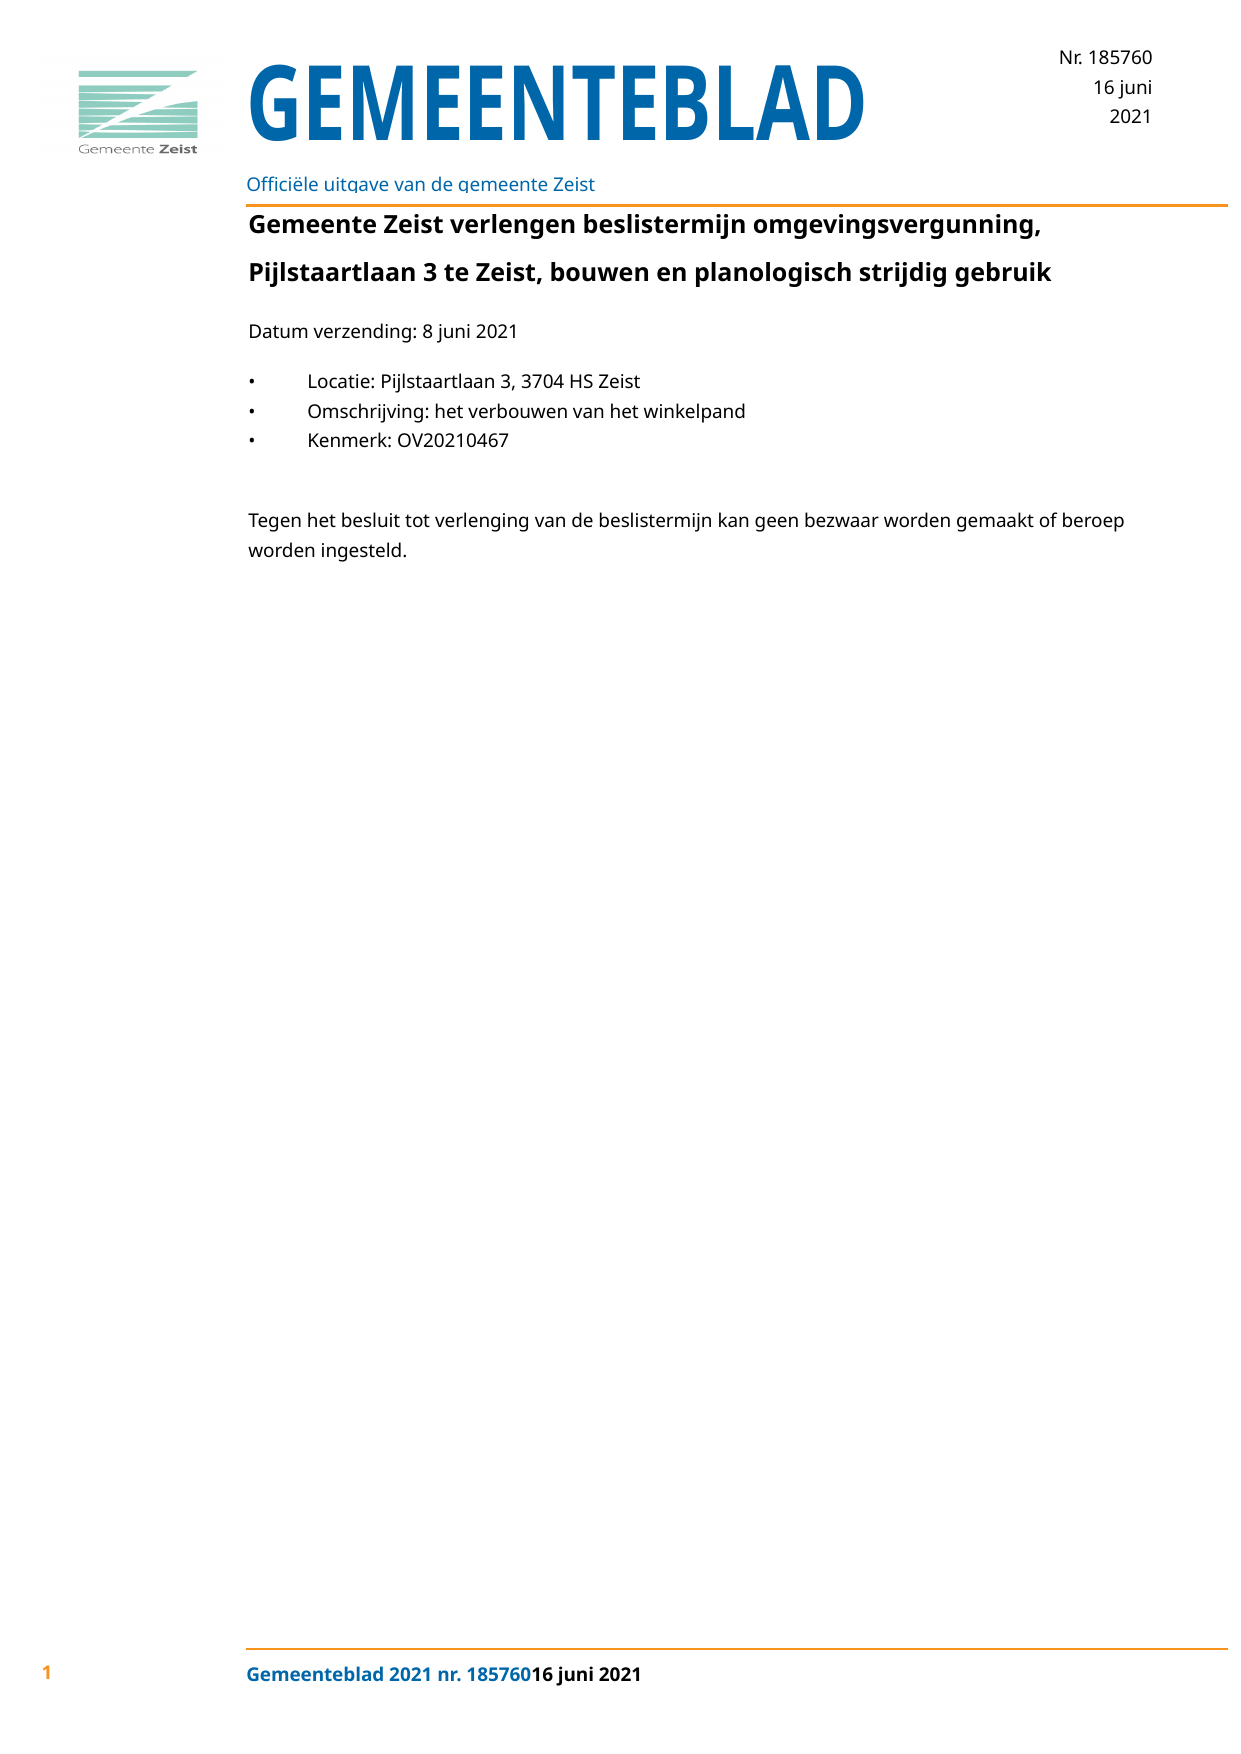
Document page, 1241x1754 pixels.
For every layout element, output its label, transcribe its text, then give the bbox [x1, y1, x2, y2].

list Omschrijving: het verbouwen van het winkelpand [248, 398, 1152, 424]
text Datum verzending: 8 juni 2021 [248, 318, 1152, 344]
text Gemeente Zeist verlengen beslistermijn omgevingsvergunning, Pijlstaartlaan 3 te Zeist, bouwen en planologisch strijdig gebruik [248, 207, 1152, 288]
list Kenmerk: OV20210467 [248, 427, 1152, 453]
picture [41, 47, 231, 172]
list Locatie: Pijlstaartlaan 3, 3704 HS Zeist [248, 368, 1152, 394]
text Tegen het besluit tot verlenging van de beslistermijn kan geen bezwaar worden gemaakt of beroep worden ingesteld. [248, 507, 1152, 563]
